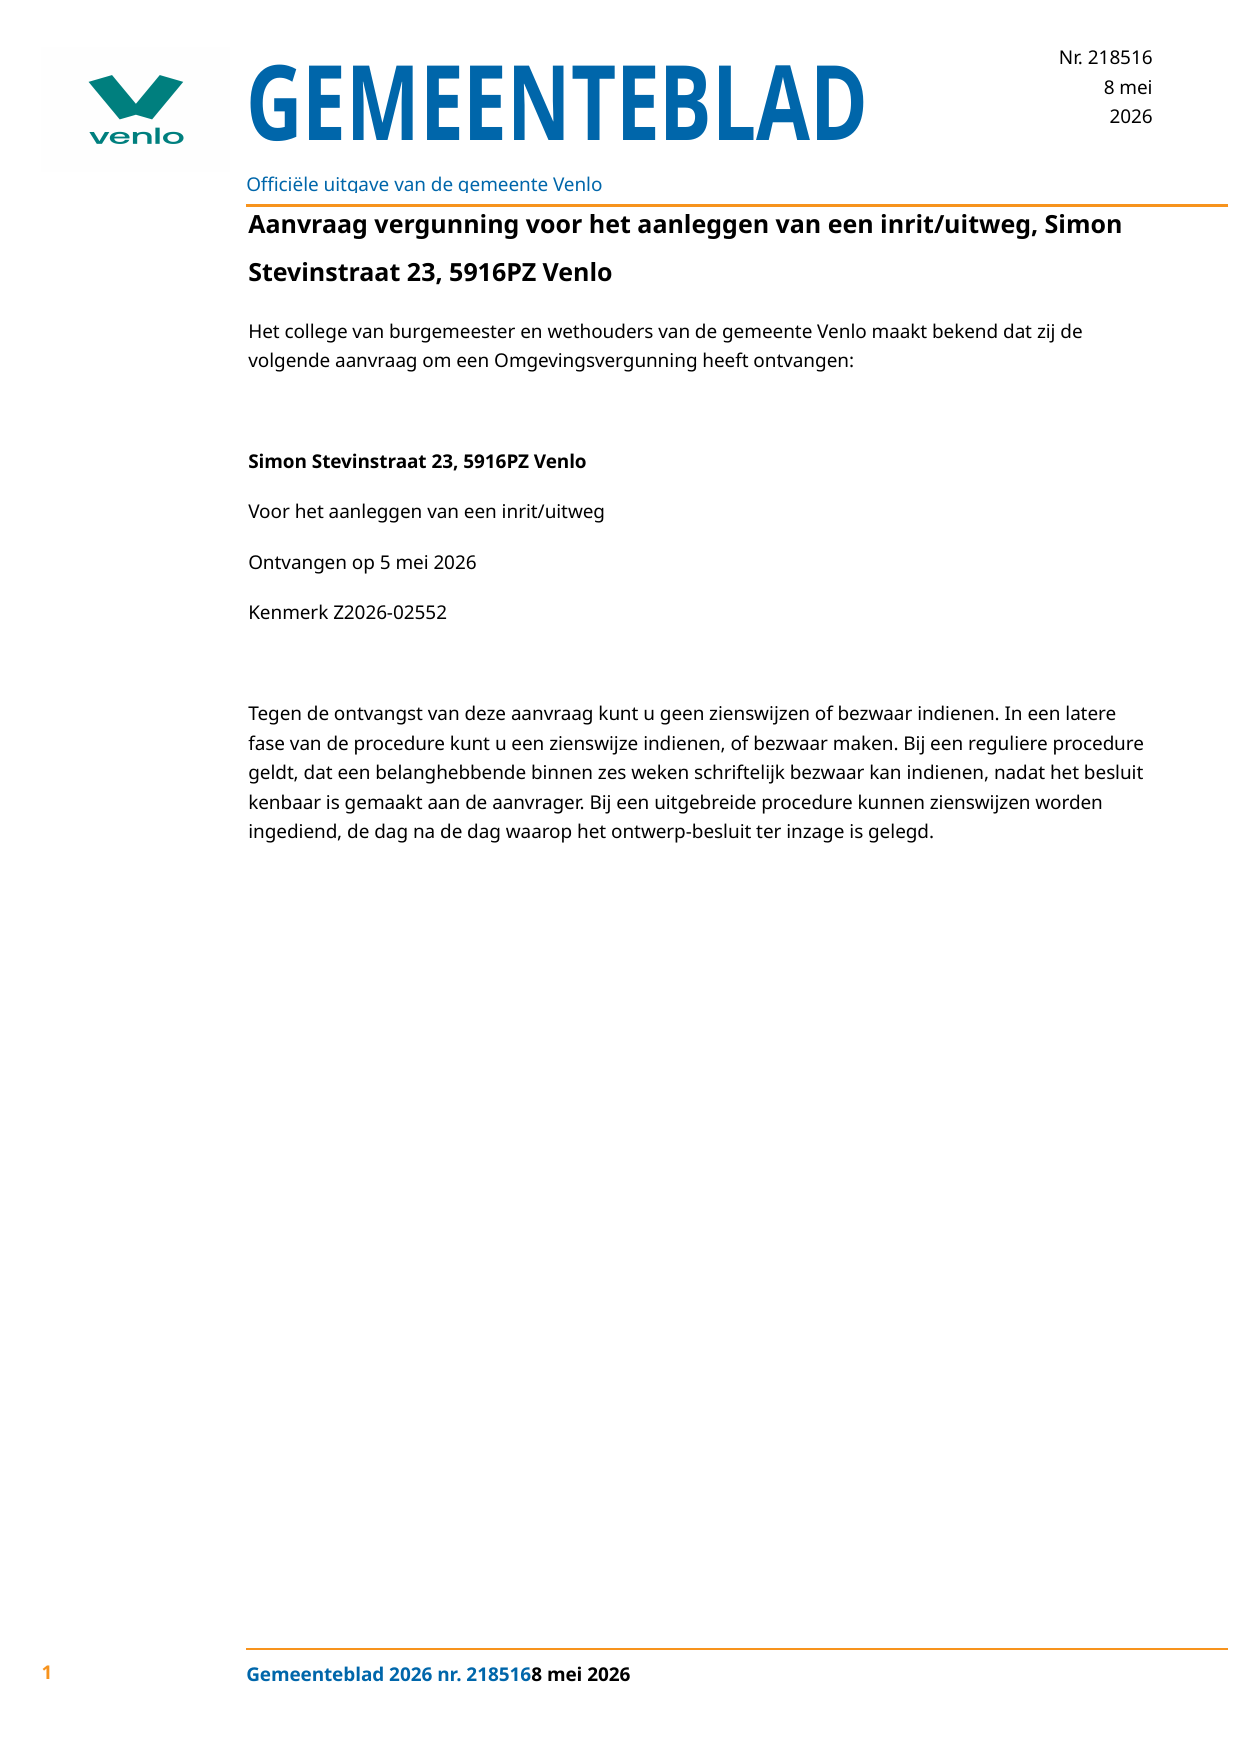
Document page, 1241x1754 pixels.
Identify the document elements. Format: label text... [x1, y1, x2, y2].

text Tegen de ontvangst van deze aanvraag kunt u geen zienswijzen of bezwaar indienen. In een latere fase van de procedure kunt u een zienswijze indienen, of bezwaar maken. Bij een reguliere procedure geldt, dat een belanghebbende binnen zes weken schriftelijk bezwaar kan indienen, nadat het besluit kenbaar is gemaakt aan de aanvrager. Bij een uitgebreide procedure kunnen zienswijzen worden ingediend, de dag na de dag waarop het ontwerp-besluit ter inzage is gelegd. [248, 700, 1152, 844]
text Het college van burgemeester en wethouders van de gemeente Venlo maakt bekend dat zij de volgende aanvraag om een Omgevingsvergunning heeft ontvangen: [248, 318, 1152, 373]
text Kenmerk Z2026-02552 [248, 599, 1152, 625]
text Voor het aanleggen van een inrit/uitweg [248, 499, 1152, 524]
text Simon Stevinstraat 23, 5916PZ Venlo [248, 448, 1152, 474]
picture [41, 47, 231, 172]
text Ontvangen op 5 mei 2026 [248, 549, 1152, 575]
text Aanvraag vergunning voor het aanleggen van een inrit/uitweg, Simon Stevinstraat 23, 5916PZ Venlo [248, 207, 1152, 288]
